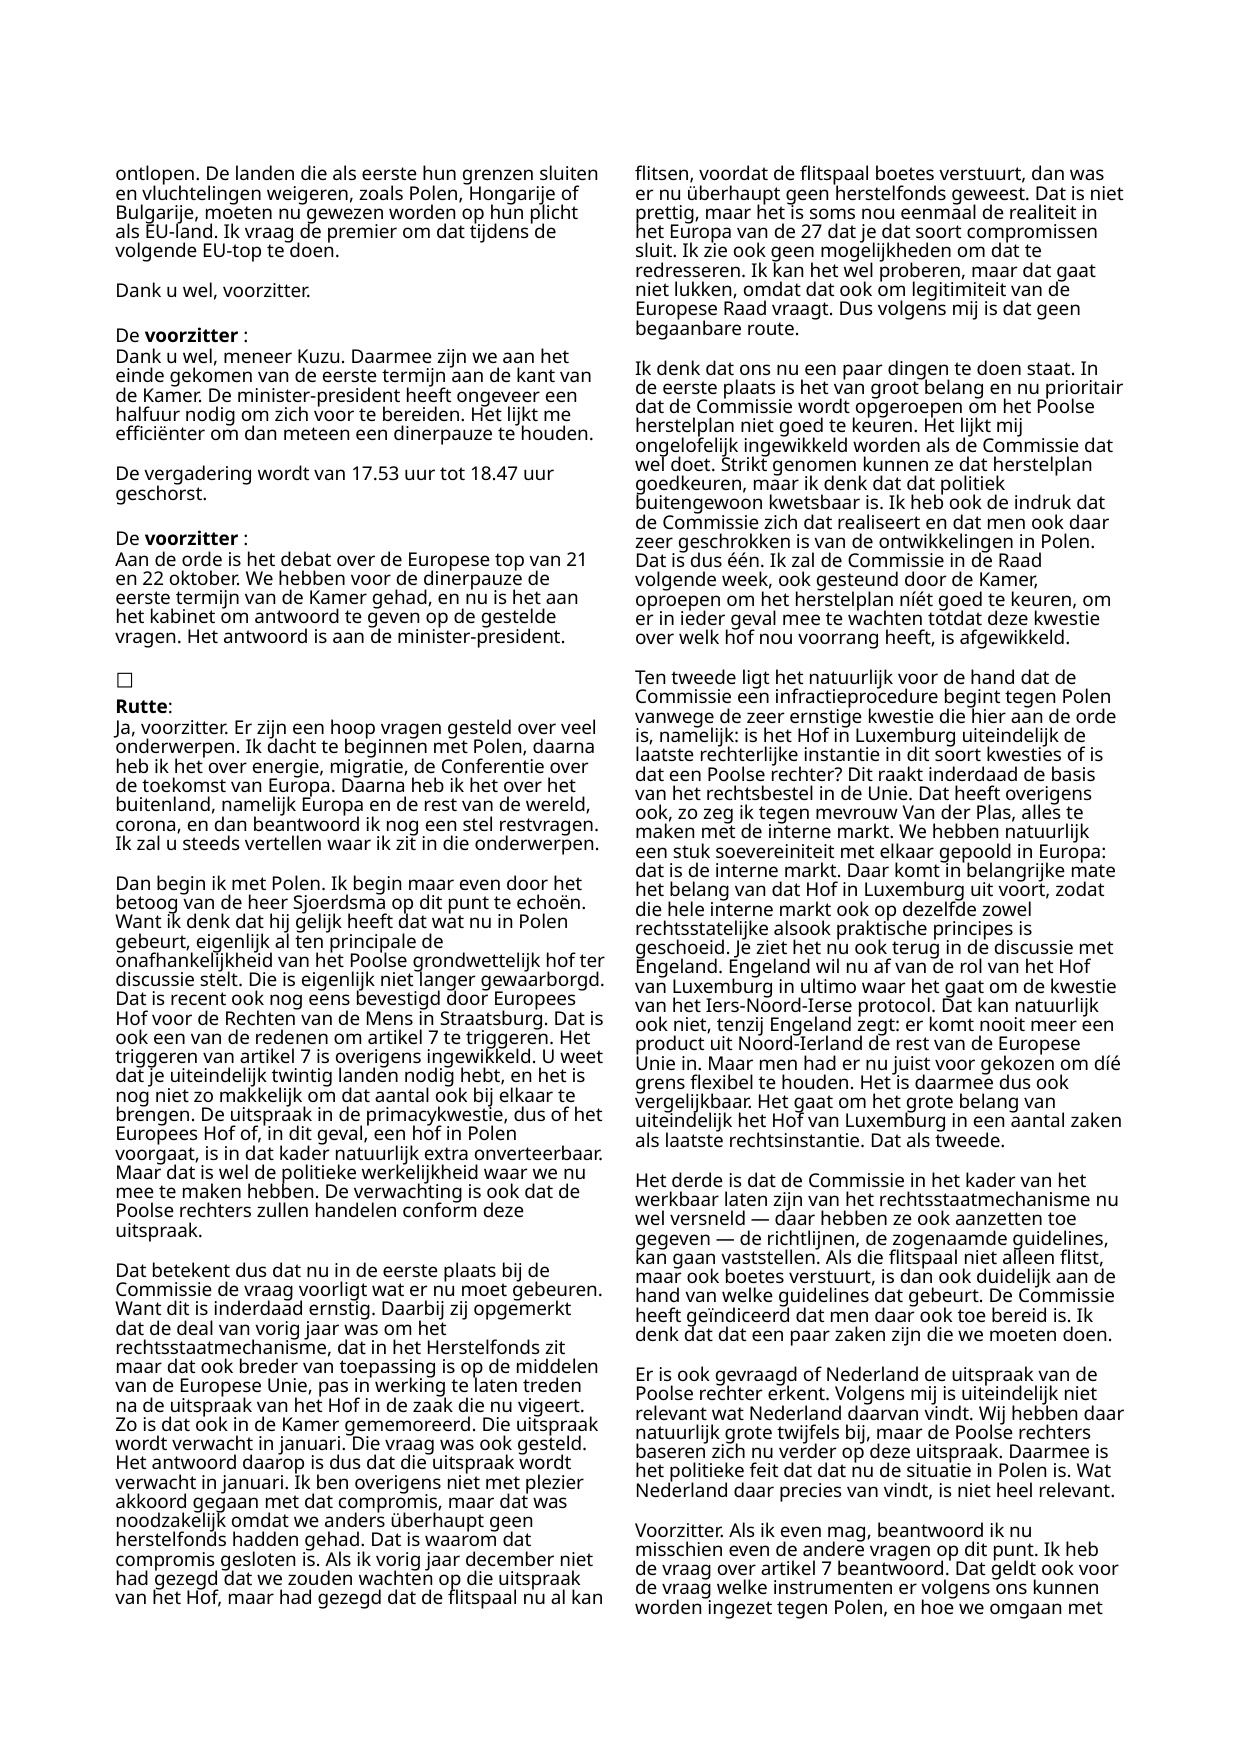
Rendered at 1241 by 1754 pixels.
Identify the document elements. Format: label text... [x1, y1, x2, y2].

text De voorzitter : [115, 322, 605, 348]
text Ten tweede ligt het natuurlijk voor de hand dat de Commissie een infractieprocedure begint tegen Polen vanwege de zeer ernstige kwestie die hier aan de orde is, namelijk: is het Hof in Luxemburg uiteindelijk de laatste rechterlijke instantie in dit soort kwesties of is dat een Poolse rechter? Dit raakt inderdaad de basis van het rechtsbestel in de Unie. Dat heeft overigens ook, zo zeg ik tegen mevrouw Van der Plas, alles te maken met de interne markt. We hebben natuurlijk een stuk soevereiniteit met elkaar gepoold in Europa: dat is de interne markt. Daar komt in belangrijke mate het belang van dat Hof in Luxemburg uit voort, zodat die hele interne markt ook op dezelfde zowel rechtsstatelijke alsook praktische principes is geschoeid. Je ziet het nu ook terug in de discussie met Engeland. Engeland wil nu af van de rol van het Hof van Luxemburg in ultimo waar het gaat om de kwestie van het Iers-Noord-Ierse protocol. Dat kan natuurlijk ook niet, tenzij Engeland zegt: er komt nooit meer een product uit Noord-Ierland de rest van de Europese Unie in. Maar men had er nu juist voor gekozen om díé grens flexibel te houden. Het is daarmee dus ook vergelijkbaar. Het gaat om het grote belang van uiteindelijk het Hof van Luxemburg in een aantal zaken als laatste rechtsinstantie. Dat als tweede. [635, 669, 1125, 1151]
text Dank u wel, voorzitter. [115, 282, 605, 302]
text Dank u wel, meneer Kuzu. Daarmee zijn we aan het einde gekomen van de eerste termijn aan de kant van de Kamer. De minister-president heeft ongeveer een halfuur nodig om zich voor te bereiden. Het lijkt me efficiënter om dan meteen een dinerpauze te houden. [115, 348, 605, 444]
text De vergadering wordt van 17.53 uur tot 18.47 uur geschorst. [115, 465, 605, 504]
text Het derde is dat de Commissie in het kader van het werkbaar laten zijn van het rechtsstaatmechanisme nu wel versneld — daar hebben ze ook aanzetten toe gegeven — de richtlijnen, de zogenaamde guidelines, kan gaan vaststellen. Als die flitspaal niet alleen flitst, maar ook boetes verstuurt, is dan ook duidelijk aan de hand van welke guidelines dat gebeurt. De Commissie heeft geïndiceerd dat men daar ook toe bereid is. Ik denk dat dat een paar zaken zijn die we moeten doen. [635, 1172, 1125, 1345]
text De voorzitter : [115, 525, 605, 551]
text Aan de orde is het debat over de Europese top van 21 en 22 oktober. We hebben voor de dinerpauze de eerste termijn van de Kamer gehad, en nu is het aan het kabinet om antwoord te geven op de gestelde vragen. Het antwoord is aan de minister-president. [115, 551, 605, 647]
text Dat betekent dus dat nu in de eerste plaats bij de Commissie de vraag voorligt wat er nu moet gebeuren. Want dit is inderdaad ernstig. Daarbij zij opgemerkt dat de deal van vorig jaar was om het rechtsstaatmechanisme, dat in het Herstelfonds zit maar dat ook breder van toepassing is op de middelen van de Europese Unie, pas in werking te laten treden na de uitspraak van het Hof in de zaak die nu vigeert. Zo is dat ook in de Kamer gememoreerd. Die uitspraak wordt verwacht in januari. Die vraag was ook gesteld. Het antwoord daarop is dus dat die uitspraak wordt verwacht in januari. Ik ben overigens niet met plezier akkoord gegaan met dat compromis, maar dat was noodzakelijk omdat we anders überhaupt geen herstelfonds hadden gehad. Dat is waarom dat compromis gesloten is. Als ik vorig jaar december niet had gezegd dat we zouden wachten op die uitspraak van het Hof, maar had gezegd dat de flitspaal nu al kan [115, 1262, 605, 1608]
text ⬜ [115, 668, 605, 693]
text Dan begin ik met Polen. Ik begin maar even door het betoog van de heer Sjoerdsma op dit punt te echoën. Want ik denk dat hij gelijk heeft dat wat nu in Polen gebeurt, eigenlijk al ten principale de onafhankelijkheid van het Poolse grondwettelijk hof ter discussie stelt. Die is eigenlijk niet langer gewaarborgd. Dat is recent ook nog eens bevestigd door Europees Hof voor de Rechten van de Mens in Straatsburg. Dat is ook een van de redenen om artikel 7 te triggeren. Het triggeren van artikel 7 is overigens ingewikkeld. U weet dat je uiteindelijk twintig landen nodig hebt, en het is nog niet zo makkelijk om dat aantal ook bij elkaar te brengen. De uitspraak in de primacykwestie, dus of het Europees Hof of, in dit geval, een hof in Polen voorgaat, is in dat kader natuurlijk extra onverteerbaar. Maar dat is wel de politieke werkelijkheid waar we nu mee te maken hebben. De verwachting is ook dat de Poolse rechters zullen handelen conform deze uitspraak. [115, 875, 605, 1241]
text flitsen, voordat de flitspaal boetes verstuurt, dan was er nu überhaupt geen herstelfonds geweest. Dat is niet prettig, maar het is soms nou eenmaal de realiteit in het Europa van de 27 dat je dat soort compromissen sluit. Ik zie ook geen mogelijkheden om dat te redresseren. Ik kan het wel proberen, maar dat gaat niet lukken, omdat dat ook om legitimiteit van de Europese Raad vraagt. Dus volgens mij is dat geen begaanbare route. [635, 165, 1125, 339]
text Ja, voorzitter. Er zijn een hoop vragen gesteld over veel onderwerpen. Ik dacht te beginnen met Polen, daarna heb ik het over energie, migratie, de Conferentie over de toekomst van Europa. Daarna heb ik het over het buitenland, namelijk Europa en de rest van de wereld, corona, en dan beantwoord ik nog een stel restvragen. Ik zal u steeds vertellen waar ik zit in die onderwerpen. [115, 719, 605, 854]
text Voorzitter. Als ik even mag, beantwoord ik nu misschien even de andere vragen op dit punt. Ik heb de vraag over artikel 7 beantwoord. Dat geldt ook voor de vraag welke instrumenten er volgens ons kunnen worden ingezet tegen Polen, en hoe we omgaan met [635, 1522, 1125, 1618]
text Ik denk dat ons nu een paar dingen te doen staat. In de eerste plaats is het van groot belang en nu prioritair dat de Commissie wordt opgeroepen om het Poolse herstelplan niet goed te keuren. Het lijkt mij ongelofelijk ingewikkeld worden als de Commissie dat wel doet. Strikt genomen kunnen ze dat herstelplan goedkeuren, maar ik denk dat dat politiek buitengewoon kwetsbaar is. Ik heb ook de indruk dat de Commissie zich dat realiseert en dat men ook daar zeer geschrokken is van de ontwikkelingen in Polen. Dat is dus één. Ik zal de Commissie in de Raad volgende week, ook gesteund door de Kamer, oproepen om het herstelplan níét goed te keuren, om er in ieder geval mee te wachten totdat deze kwestie over welk hof nou voorrang heeft, is afgewikkeld. [635, 359, 1125, 648]
text Rutte: [115, 693, 605, 719]
text Er is ook gevraagd of Nederland de uitspraak van de Poolse rechter erkent. Volgens mij is uiteindelijk niet relevant wat Nederland daarvan vindt. Wij hebben daar natuurlijk grote twijfels bij, maar de Poolse rechters baseren zich nu verder op deze uitspraak. Daarmee is het politieke feit dat dat nu de situatie in Polen is. Wat Nederland daar precies van vindt, is niet heel relevant. [635, 1366, 1125, 1501]
text ontlopen. De landen die als eerste hun grenzen sluiten en vluchtelingen weigeren, zoals Polen, Hongarije of Bulgarije, moeten nu gewezen worden op hun plicht als EU-land. Ik vraag de premier om dat tijdens de volgende EU-top te doen. [115, 165, 605, 262]
